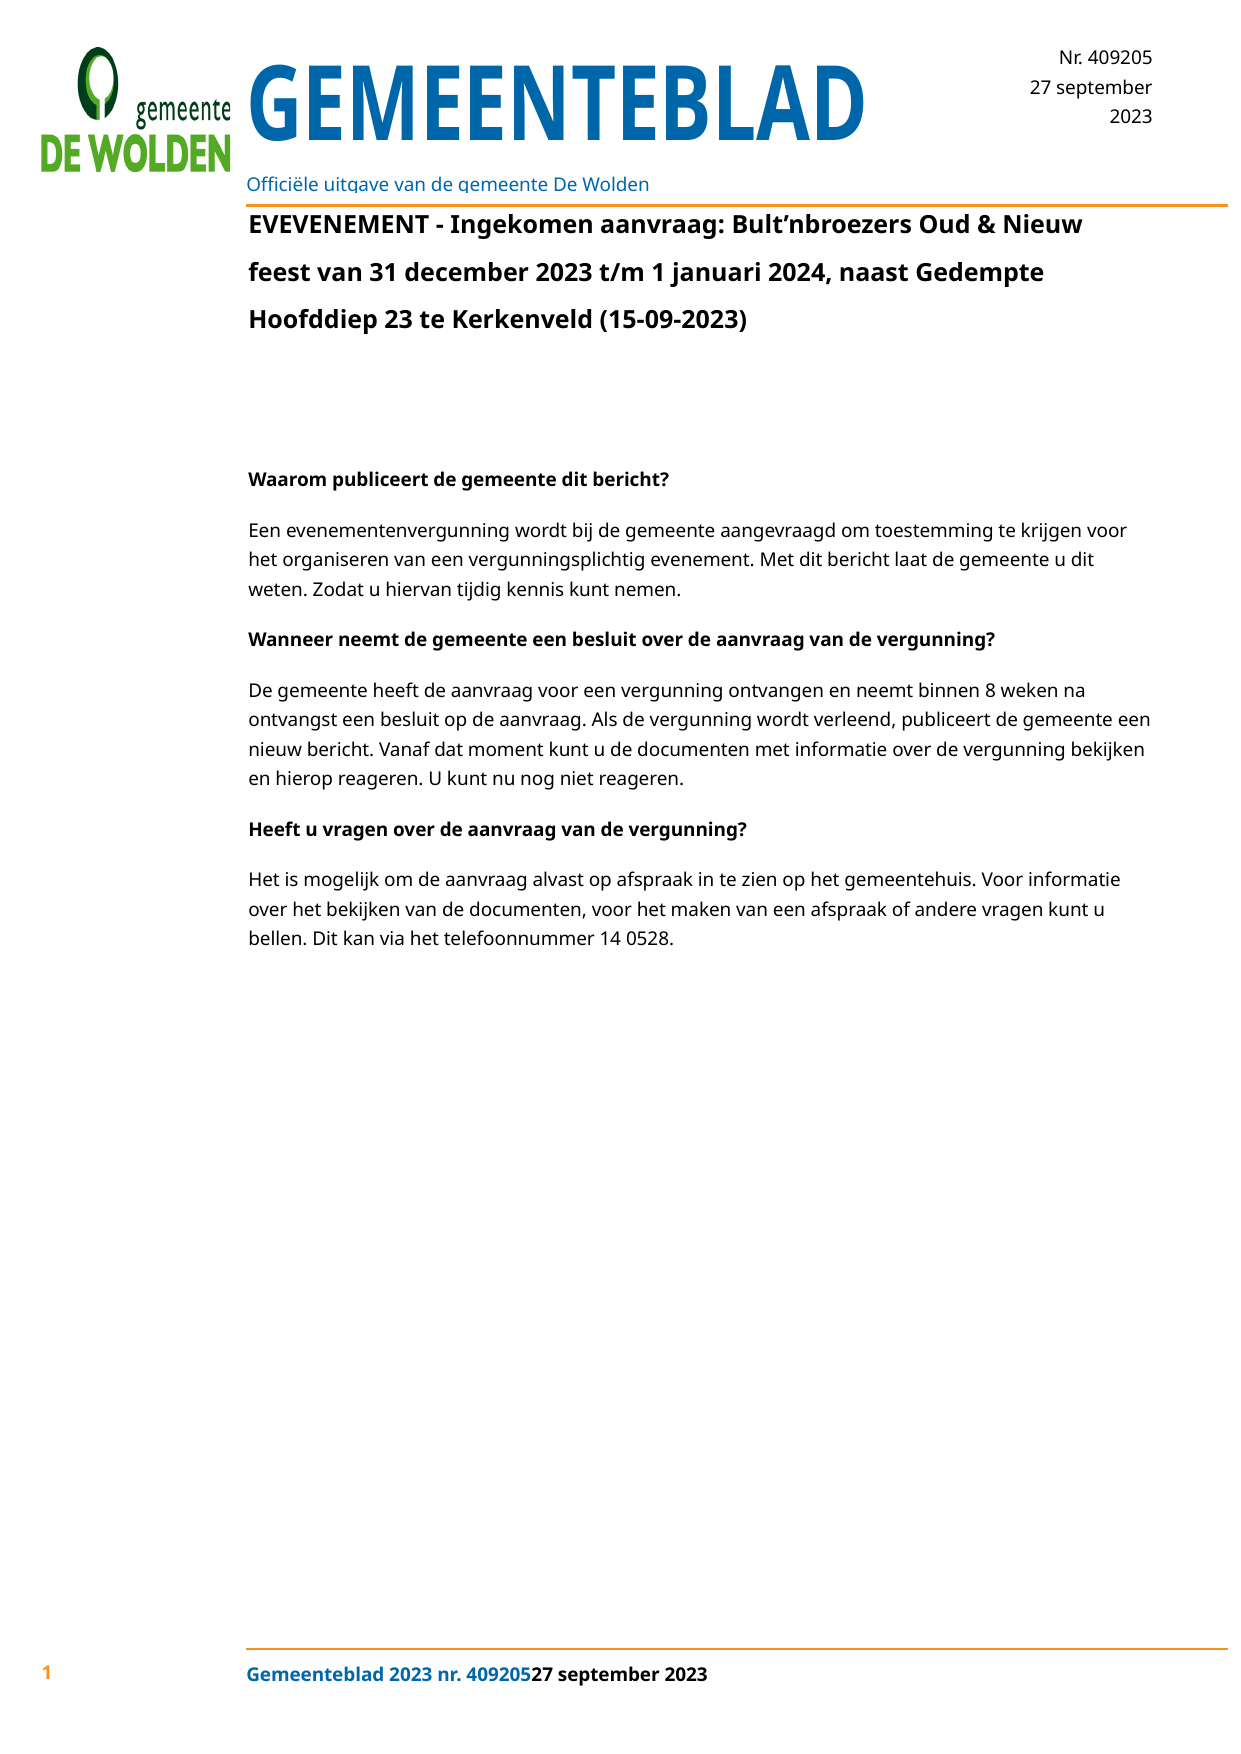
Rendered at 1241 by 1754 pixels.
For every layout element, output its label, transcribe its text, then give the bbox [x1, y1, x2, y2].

text De gemeente heeft de aanvraag voor een vergunning ontvangen en neemt binnen 8 weken na ontvangst een besluit op de aanvraag. Als de vergunning wordt verleend, publiceert de gemeente een nieuw bericht. Vanaf dat moment kunt u de documenten met informatie over de vergunning bekijken en hierop reageren. U kunt nu nog niet reageren. [248, 677, 1152, 791]
text Een evenementenvergunning wordt bij de gemeente aangevraagd om toestemming te krijgen voor het organiseren van een vergunningsplichtig evenement. Met dit bericht laat de gemeente u dit weten. Zodat u hiervan tijdig kennis kunt nemen. [248, 517, 1152, 602]
text Het is mogelijk om de aanvraag alvast op afspraak in te zien op het gemeentehuis. Voor informatie over het bekijken van de documenten, voor het maken van een afspraak of andere vragen kunt u bellen. Dit kan via het telefoonnummer 14 0528. [248, 866, 1152, 951]
text Wanneer neemt de gemeente een besluit over de aanvraag van de vergunning? [248, 626, 1152, 652]
text Heeft u vragen over de aanvraag van de vergunning? [248, 816, 1152, 842]
text EVEVENEMENT - Ingekomen aanvraag: Bult’nbroezers Oud & Nieuw feest van 31 december 2023 t/m 1 januari 2024, naast Gedempte Hoofddiep 23 te Kerkenveld (15-09-2023) [248, 207, 1152, 336]
picture [41, 47, 231, 172]
text Waarom publiceert de gemeente dit bericht? [248, 466, 1152, 492]
